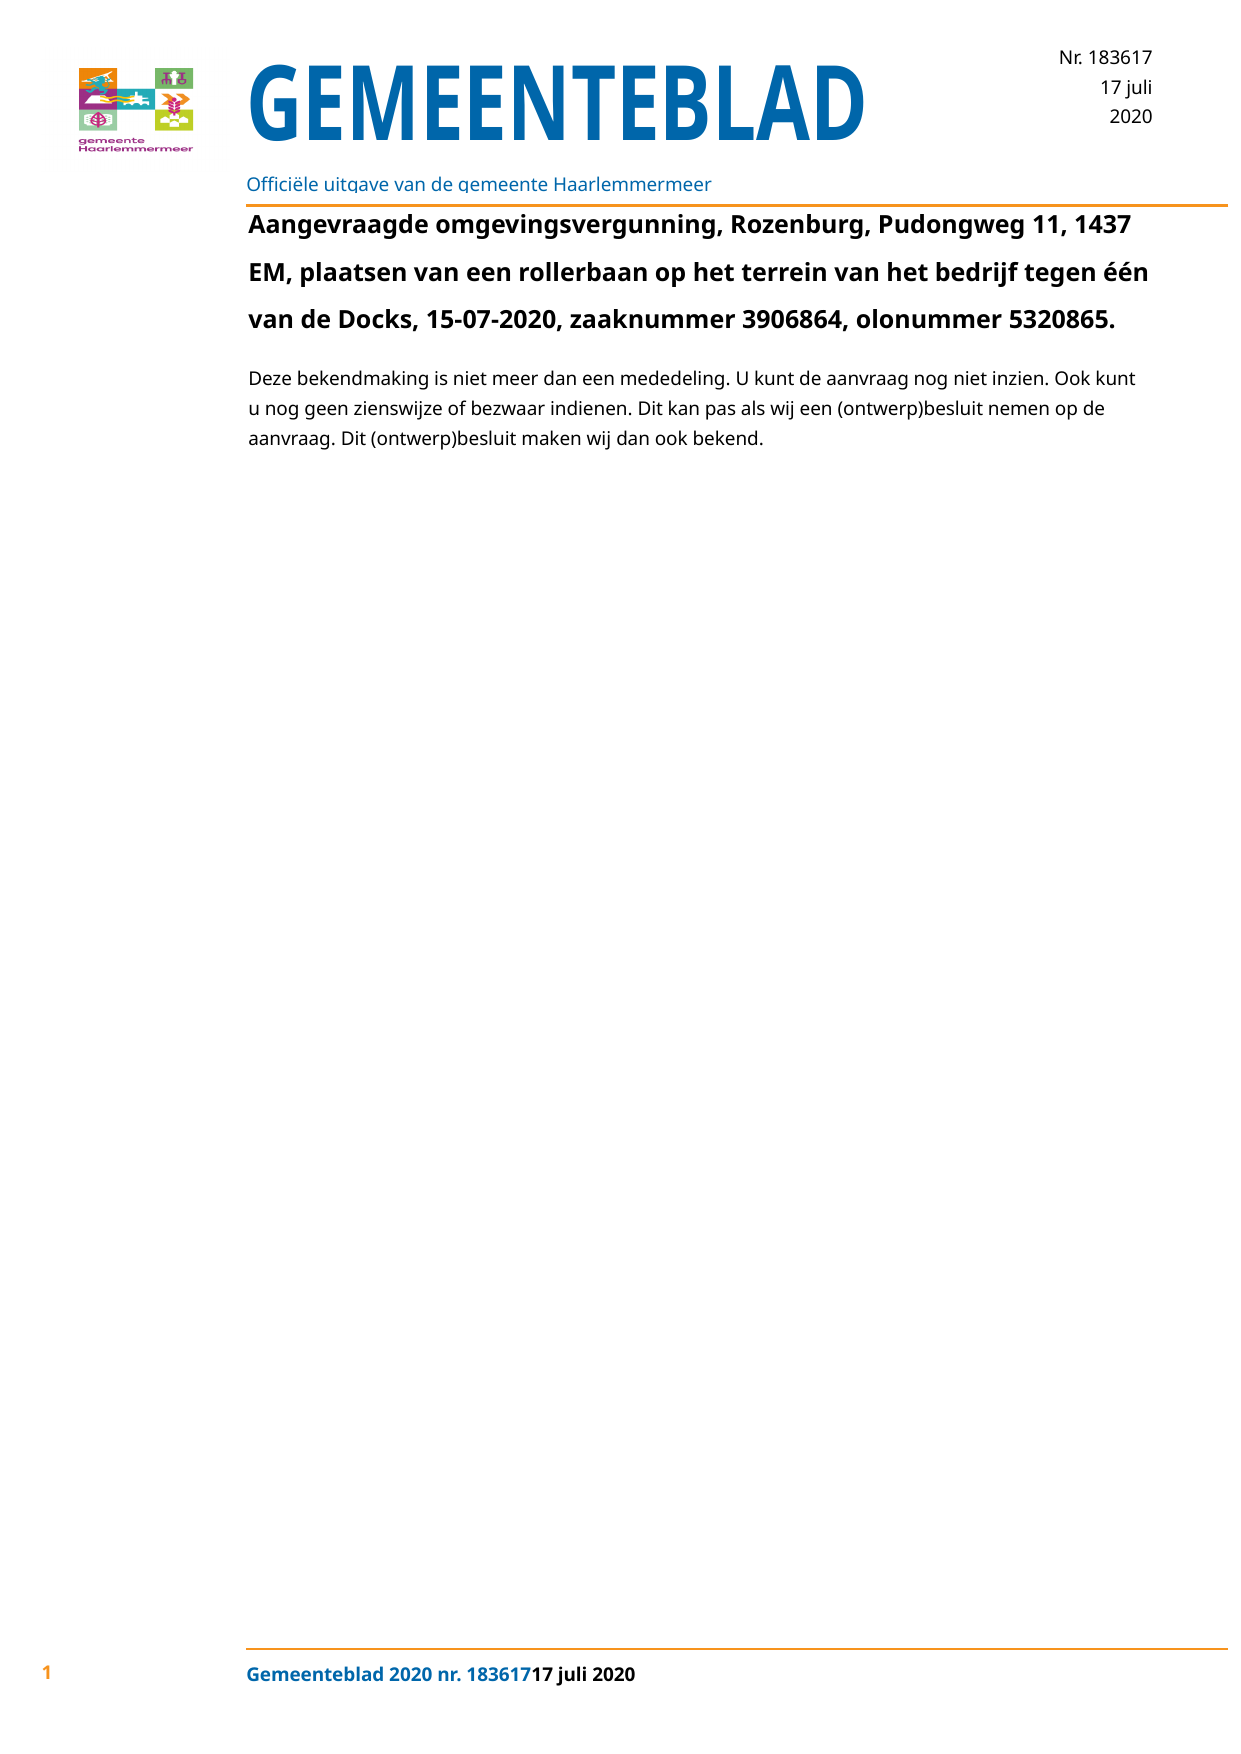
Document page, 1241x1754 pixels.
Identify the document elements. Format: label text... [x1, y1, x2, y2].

text Aangevraagde omgevingsvergunning, Rozenburg, Pudongweg 11, 1437 EM, plaatsen van een rollerbaan op het terrein van het bedrijf tegen één van de Docks, 15-07-2020, zaaknummer 3906864, olonummer 5320865. [248, 207, 1152, 336]
text Deze bekendmaking is niet meer dan een mededeling. U kunt de aanvraag nog niet inzien. Ook kunt u nog geen zienswijze of bezwaar indienen. Dit kan pas als wij een (ontwerp)besluit nemen op de aanvraag. Dit (ontwerp)besluit maken wij dan ook bekend. [248, 366, 1152, 450]
picture [41, 47, 231, 172]
